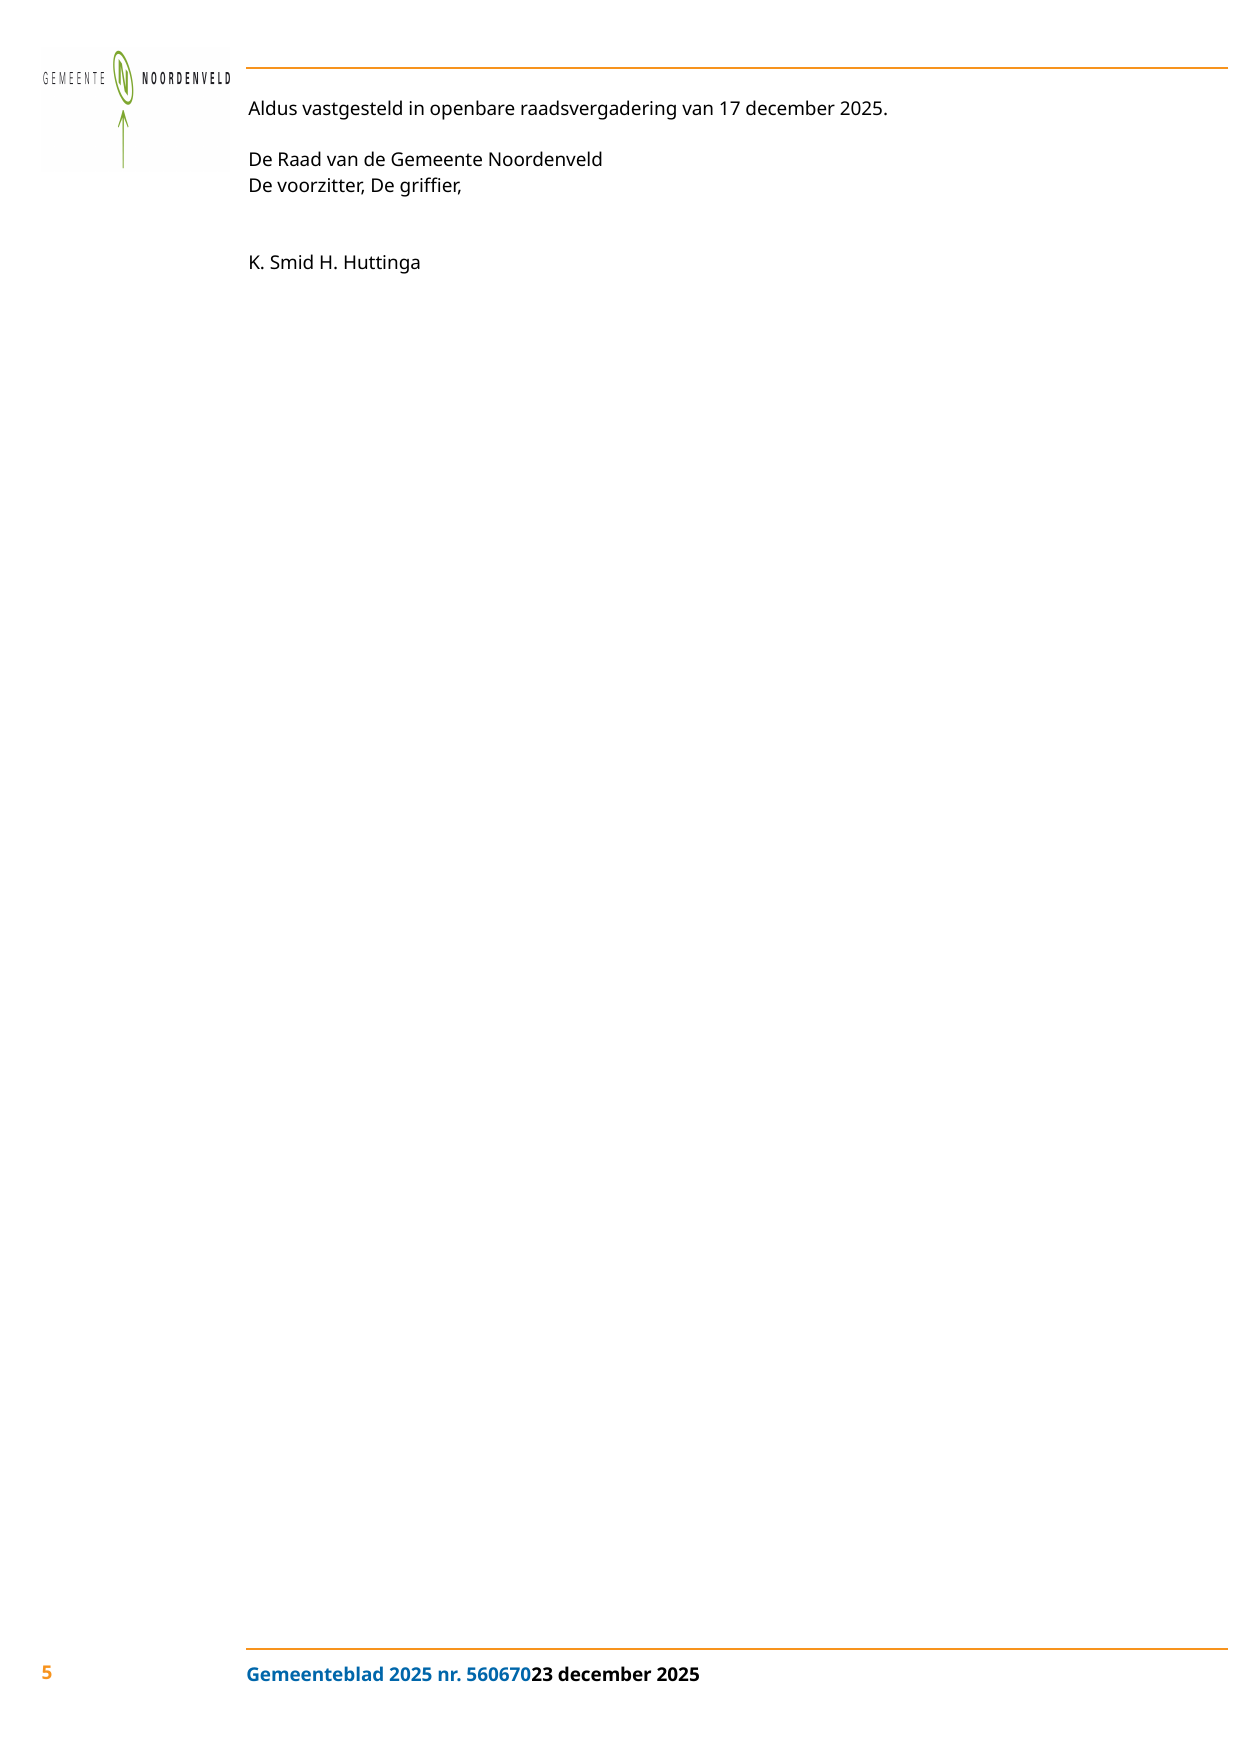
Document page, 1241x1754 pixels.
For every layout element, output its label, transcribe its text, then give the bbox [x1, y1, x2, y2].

text K. Smid H. Huttinga [248, 249, 1152, 275]
picture [41, 47, 231, 172]
text De Raad van de Gemeente Noordenveld [248, 146, 1152, 172]
text Aldus vastgesteld in openbare raadsvergadering van 17 december 2025. [248, 95, 1152, 121]
text De voorzitter, De griffier, [248, 172, 1152, 198]
